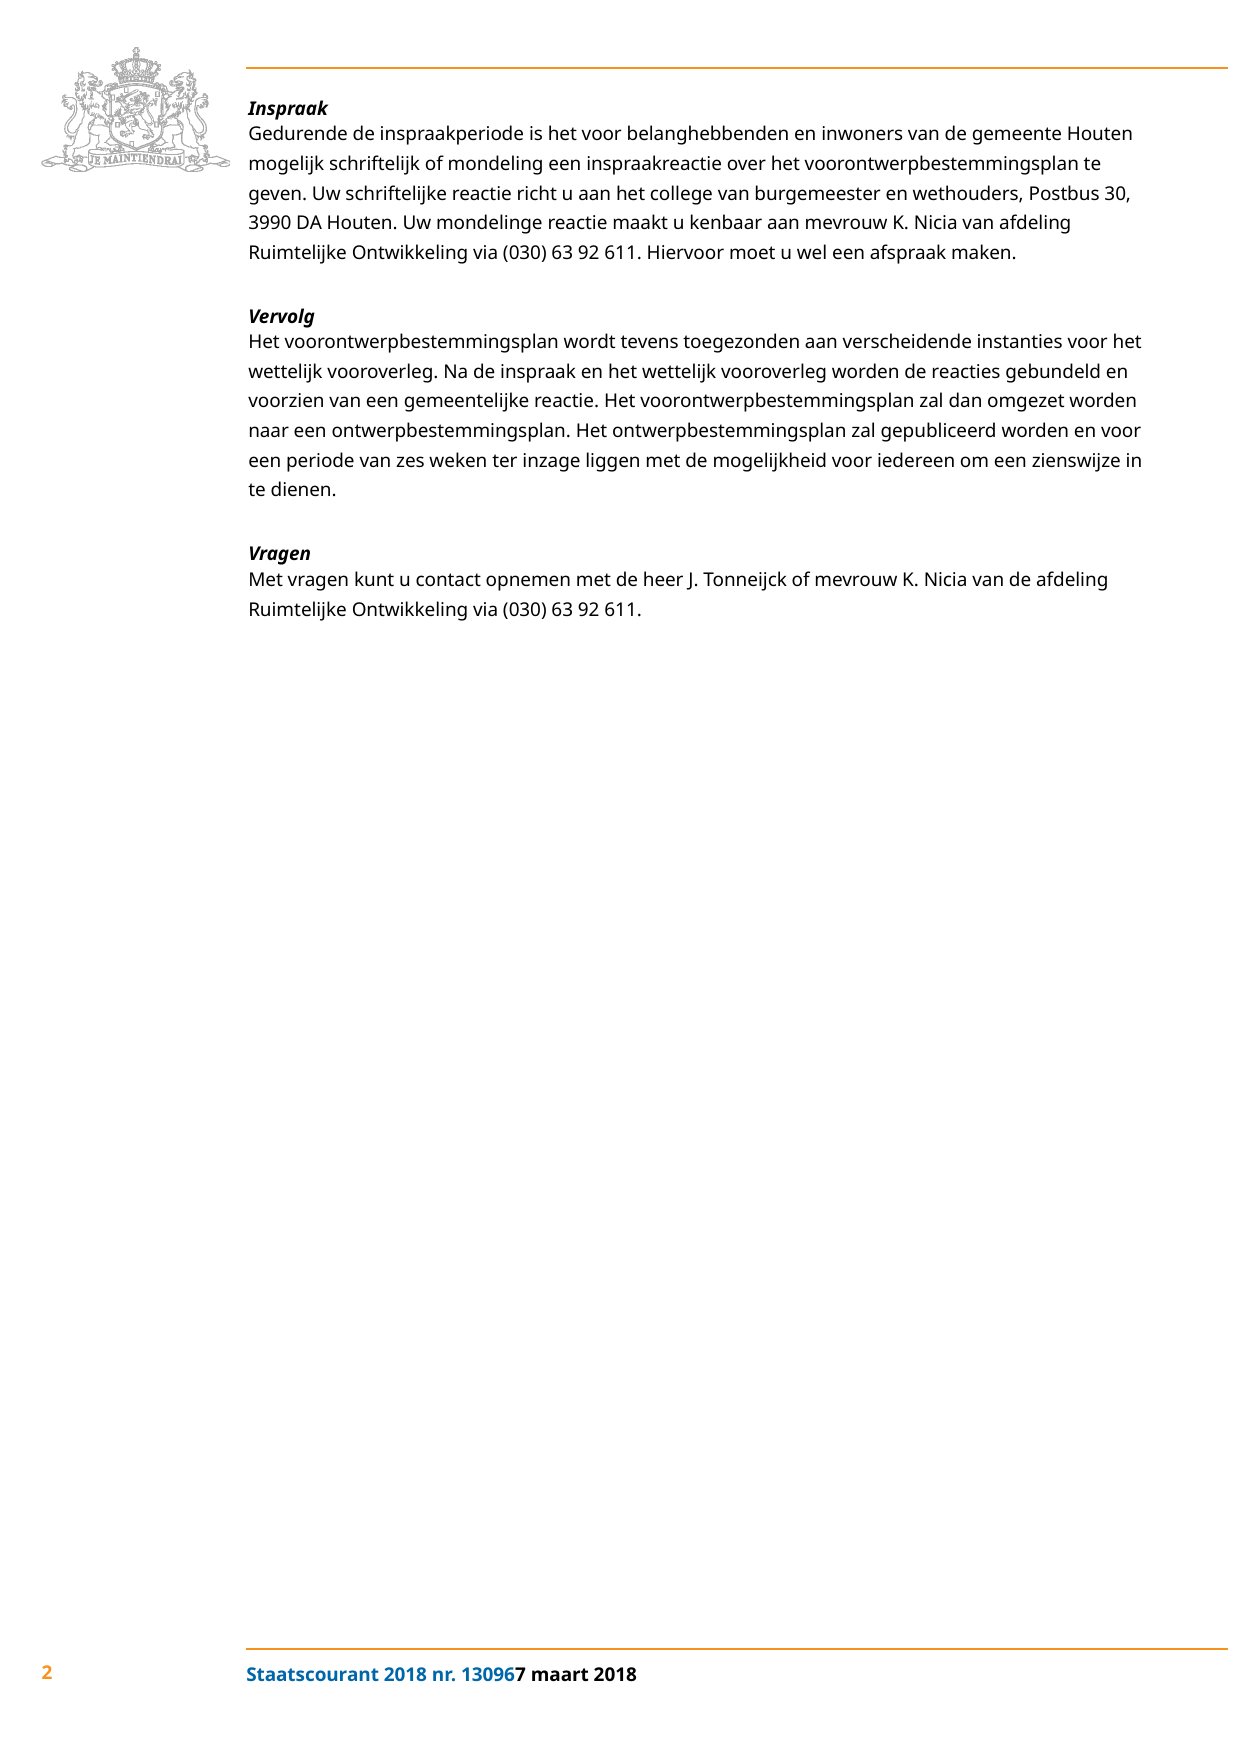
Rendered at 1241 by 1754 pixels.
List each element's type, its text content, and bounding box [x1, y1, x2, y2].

picture [41, 47, 231, 172]
text Vragen [248, 540, 1152, 566]
text Met vragen kunt u contact opnemen met de heer J. Tonneijck of mevrouw K. Nicia van de afdeling Ruimtelijke Ontwikkeling via (030) 63 92 611. [248, 566, 1152, 621]
text Inspraak [248, 95, 1152, 121]
text Gedurende de inspraakperiode is het voor belanghebbenden en inwoners van de gemeente Houten mogelijk schriftelijk of mondeling een inspraakreactie over het voorontwerpbestemmingsplan te geven. Uw schriftelijke reactie richt u aan het college van burgemeester en wethouders, Postbus 30, 3990 DA Houten. Uw mondelinge reactie maakt u kenbaar aan mevrouw K. Nicia van afdeling Ruimtelijke Ontwikkeling via (030) 63 92 611. Hiervoor moet u wel een afspraak maken. [248, 121, 1152, 264]
text Het voorontwerpbestemmingsplan wordt tevens toegezonden aan verscheidende instanties voor het wettelijk vooroverleg. Na de inspraak en het wettelijk vooroverleg worden de reacties gebundeld en voorzien van een gemeentelijke reactie. Het voorontwerpbestemmingsplan zal dan omgezet worden naar een ontwerpbestemmingsplan. Het ontwerpbestemmingsplan zal gepubliceerd worden en voor een periode van zes weken ter inzage liggen met de mogelijkheid voor iedereen om een zienswijze in te dienen. [248, 328, 1152, 502]
text Vervolg [248, 303, 1152, 328]
